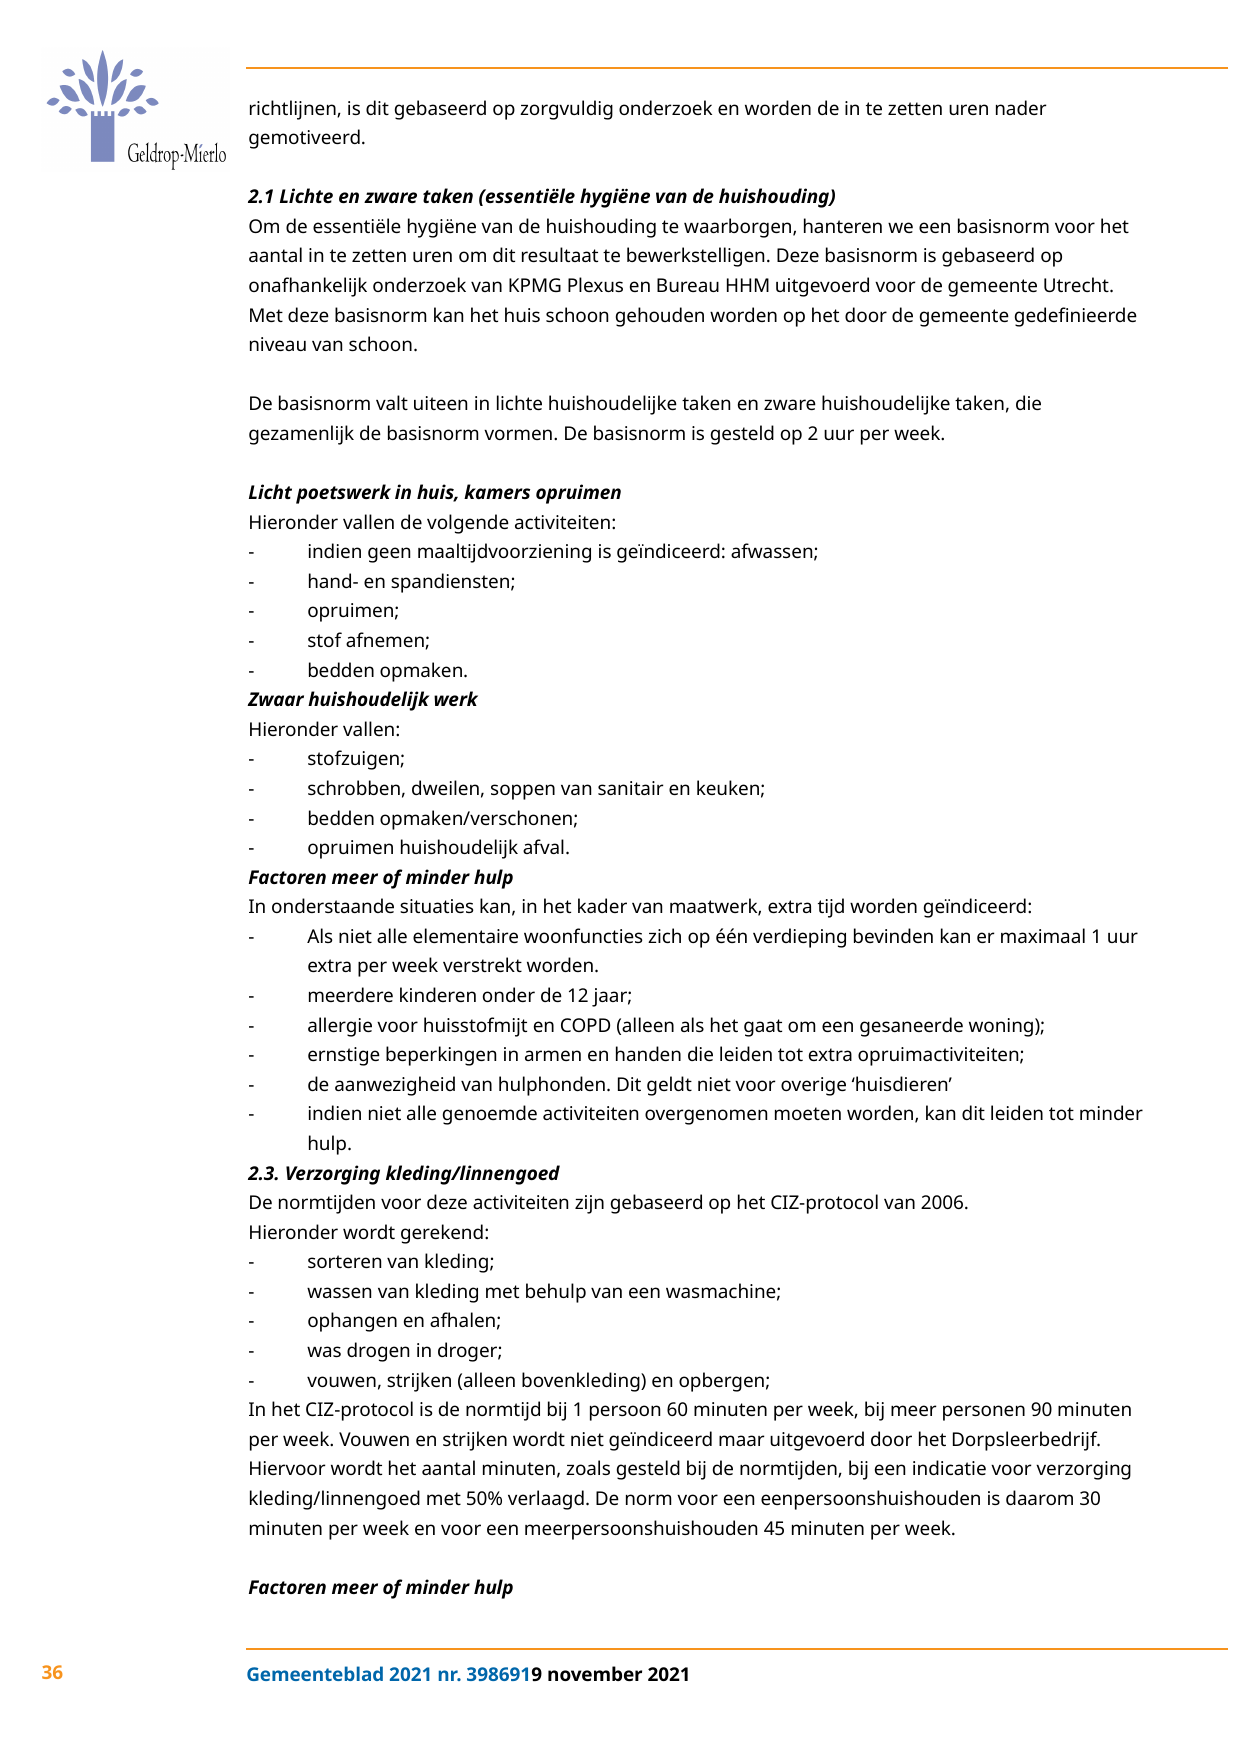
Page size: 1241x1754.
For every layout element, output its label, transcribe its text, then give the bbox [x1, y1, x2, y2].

text Zwaar huishoudelijk werk [248, 686, 1152, 712]
list wassen van kleding met behulp van een wasmachine; [248, 1278, 1152, 1304]
list indien niet alle genoemde activiteiten overgenomen moeten worden, kan dit leiden tot minder hulp. [248, 1101, 1152, 1156]
text 2.1 Lichte en zware taken (essentiële hygiëne van de huishouding) [248, 183, 1152, 209]
list hand- en spandiensten; [248, 568, 1152, 594]
list allergie voor huisstofmijt en COPD (alleen als het gaat om een gesaneerde woning); [248, 1012, 1152, 1038]
text Hieronder wordt gerekend: [248, 1219, 1152, 1245]
text Factoren meer of minder hulp [248, 864, 1152, 890]
text Licht poetswerk in huis, kamers opruimen [248, 479, 1152, 505]
list stofzuigen; [248, 746, 1152, 771]
text De normtijden voor deze activiteiten zijn gebaseerd op het CIZ-protocol van 2006. [248, 1189, 1152, 1215]
list stof afnemen; [248, 627, 1152, 653]
picture [41, 47, 231, 172]
list bedden opmaken/verschonen; [248, 805, 1152, 831]
list opruimen huishoudelijk afval. [248, 834, 1152, 860]
list was drogen in droger; [248, 1337, 1152, 1363]
list meerdere kinderen onder de 12 jaar; [248, 982, 1152, 1008]
list bedden opmaken. [248, 657, 1152, 683]
list opruimen; [248, 598, 1152, 623]
list indien geen maaltijdvoorziening is geïndiceerd: afwassen; [248, 538, 1152, 564]
list ophangen en afhalen; [248, 1308, 1152, 1333]
text In het CIZ-protocol is de normtijd bij 1 persoon 60 minuten per week, bij meer personen 90 minuten per week. Vouwen en strijken wordt niet geïndiceerd maar uitgevoerd door het Dorpsleerbedrijf. Hiervoor wordt het aantal minuten, zoals gesteld bij de normtijden, bij een indicatie voor verzorging kleding/linnengoed met 50% verlaagd. De norm voor een eenpersoonshuishouden is daarom 30 minuten per week en voor een meerpersoonshuishouden 45 minuten per week. [248, 1396, 1152, 1541]
text Hieronder vallen de volgende activiteiten: [248, 509, 1152, 535]
list vouwen, strijken (alleen bovenkleding) en opbergen; [248, 1367, 1152, 1393]
list ernstige beperkingen in armen en handen die leiden tot extra opruimactiviteiten; [248, 1041, 1152, 1067]
text De basisnorm valt uiteen in lichte huishoudelijke taken en zware huishoudelijke taken, die gezamenlijk de basisnorm vormen. De basisnorm is gesteld op 2 uur per week. [248, 391, 1152, 446]
text 2.3. Verzorging kleding/linnengoed [248, 1160, 1152, 1186]
text In onderstaande situaties kan, in het kader van maatwerk, extra tijd worden geïndiceerd: [248, 893, 1152, 919]
list de aanwezigheid van hulphonden. Dit geldt niet voor overige ‘huisdieren’ [248, 1071, 1152, 1097]
text richtlijnen, is dit gebaseerd op zorgvuldig onderzoek en worden de in te zetten uren nader gemotiveerd. [248, 95, 1152, 150]
list sorteren van kleding; [248, 1248, 1152, 1274]
list schrobben, dweilen, soppen van sanitair en keuken; [248, 775, 1152, 801]
text Hieronder vallen: [248, 716, 1152, 742]
list Als niet alle elementaire woonfuncties zich op één verdieping bevinden kan er maximaal 1 uur extra per week verstrekt worden. [248, 923, 1152, 978]
text Factoren meer of minder hulp [248, 1574, 1152, 1600]
text Om de essentiële hygiëne van de huishouding te waarborgen, hanteren we een basisnorm voor het aantal in te zetten uren om dit resultaat te bewerkstelligen. Deze basisnorm is gebaseerd op onafhankelijk onderzoek van KPMG Plexus en Bureau HHM uitgevoerd voor de gemeente Utrecht. Met deze basisnorm kan het huis schoon gehouden worden op het door de gemeente gedefinieerde niveau van schoon. [248, 213, 1152, 357]
